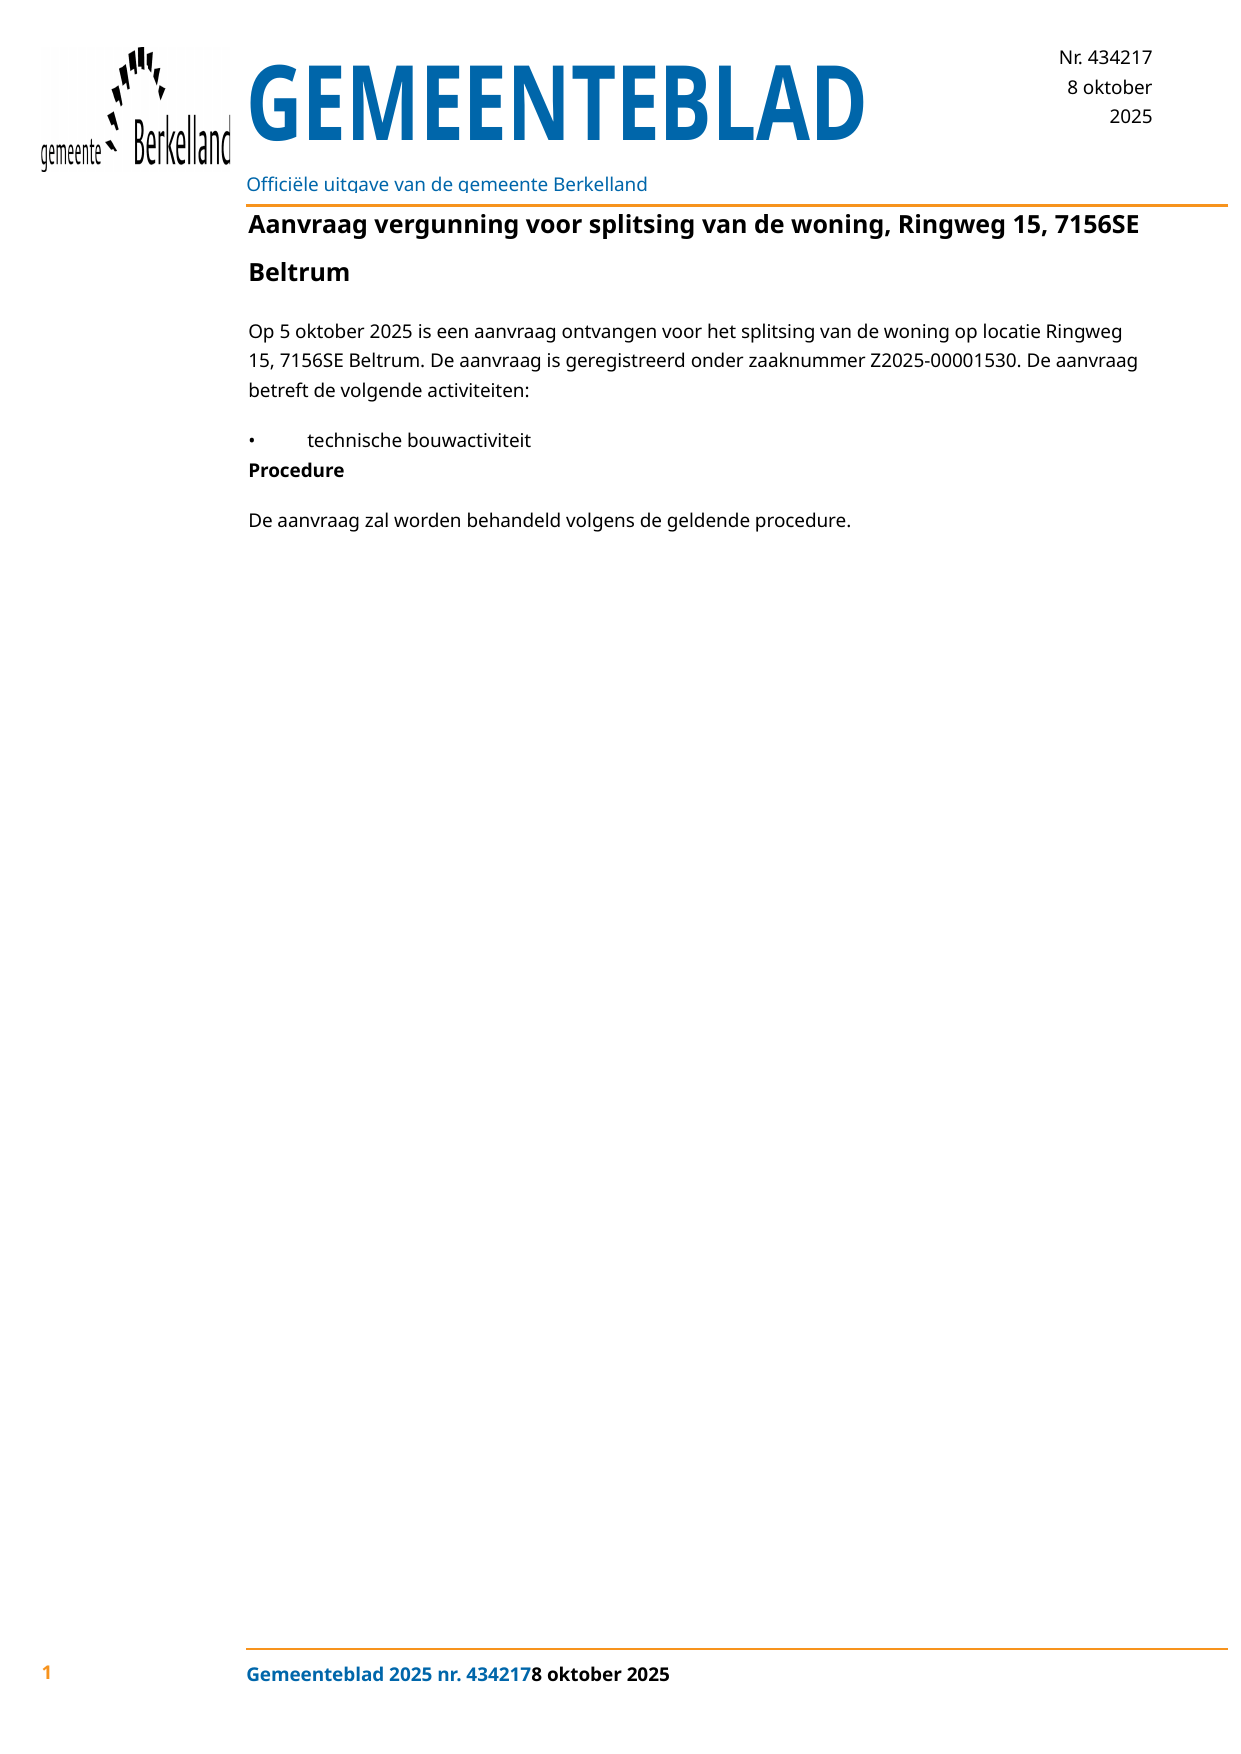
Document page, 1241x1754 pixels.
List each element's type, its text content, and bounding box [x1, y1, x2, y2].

text Aanvraag vergunning voor splitsing van de woning, Ringweg 15, 7156SE Beltrum [248, 207, 1152, 288]
text De aanvraag zal worden behandeld volgens de geldende procedure. [248, 507, 1152, 533]
picture [41, 47, 231, 172]
list technische bouwactiviteit [248, 427, 1152, 453]
text Op 5 oktober 2025 is een aanvraag ontvangen voor het splitsing van de woning op locatie Ringweg 15, 7156SE Beltrum. De aanvraag is geregistreerd onder zaaknummer Z2025-00001530. De aanvraag betreft de volgende activiteiten: [248, 318, 1152, 403]
text Procedure [248, 457, 1152, 483]
